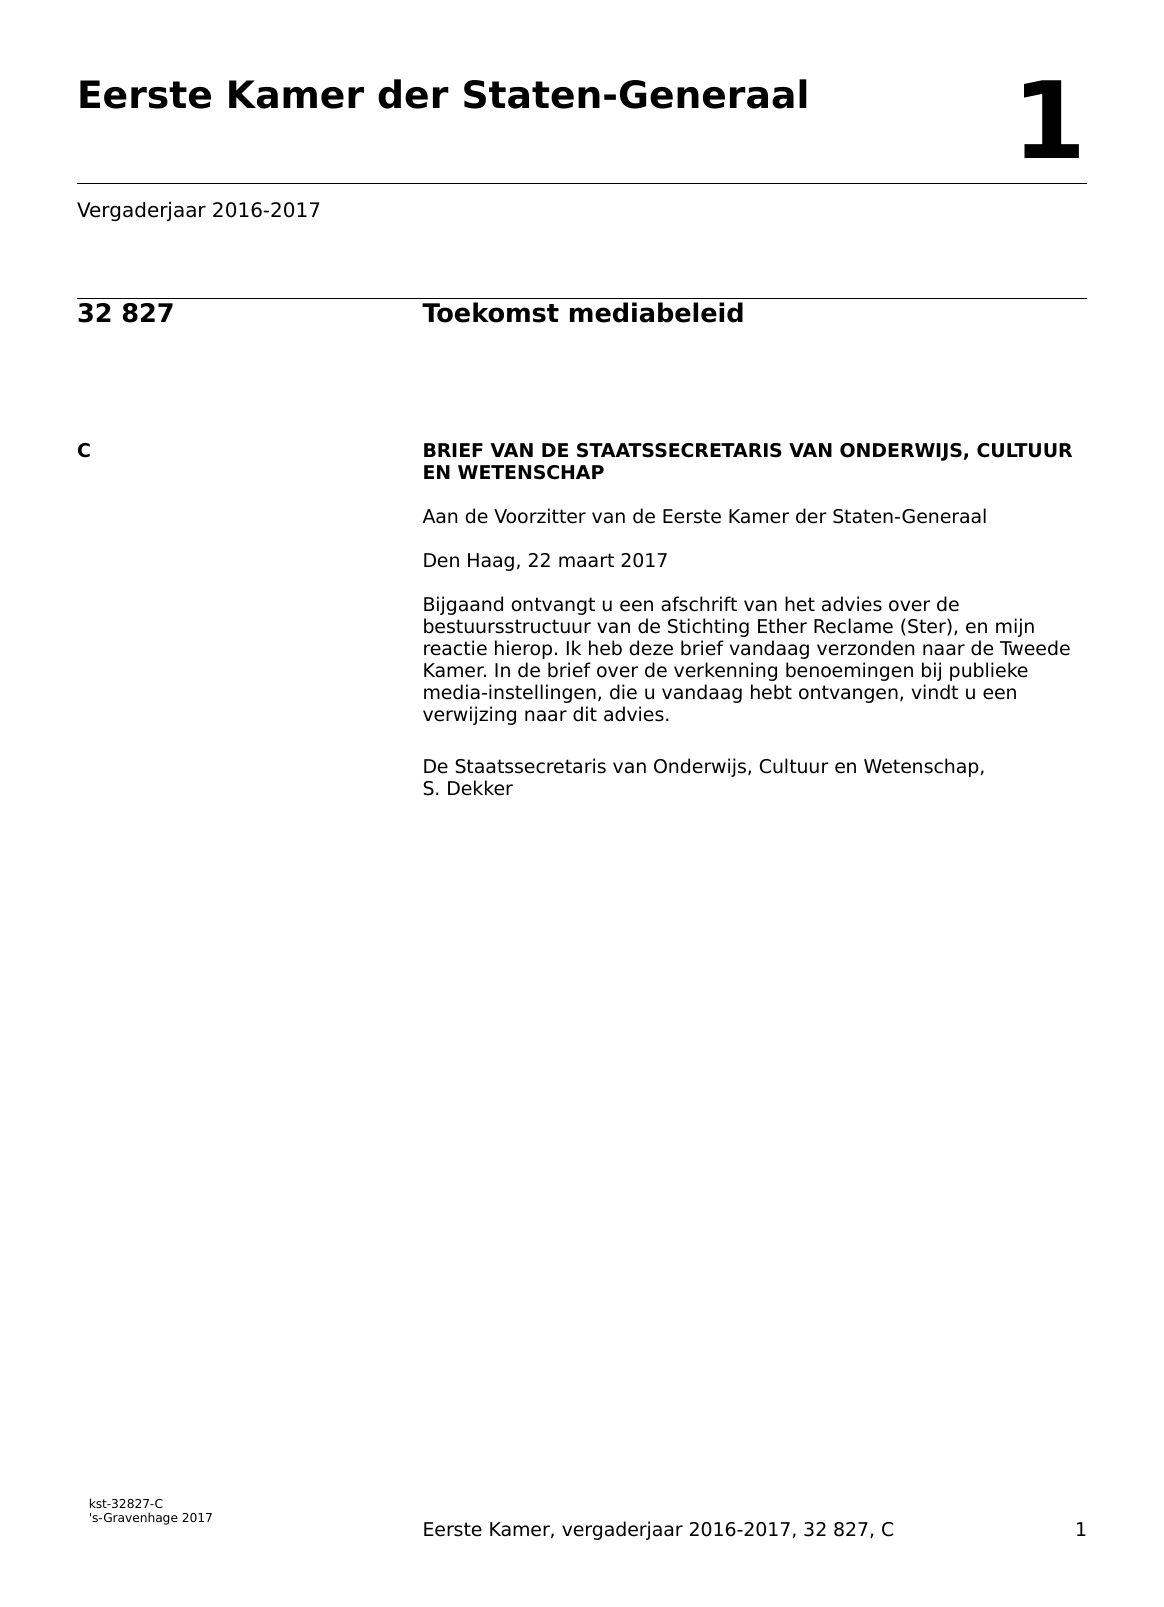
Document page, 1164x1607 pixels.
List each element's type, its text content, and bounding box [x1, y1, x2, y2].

subtitle 32 827 Toekomst mediabeleid [77, 299, 1087, 329]
text Aan de Voorzitter van de Eerste Kamer der Staten-Generaal [422, 506, 1087, 528]
text Bijgaand ontvangt u een afschrift van het advies over de bestuursstructuur van de Stichting Ether Reclame (Ster), en mijn reactie hierop. Ik heb deze brief vandaag verzonden naar de Tweede Kamer. In de brief over de verkenning benoemingen bij publieke media-instellingen, die u vandaag hebt ontvangen, vindt u een verwijzing naar dit advies. [422, 594, 1087, 726]
text Den Haag, 22 maart 2017 [422, 550, 1087, 572]
subtitle C BRIEF VAN DE STAATSSECRETARIS VAN ONDERWIJS, CULTUUR EN WETENSCHAP [77, 440, 1087, 484]
text 's-Gravenhage 2017 [88, 1511, 323, 1525]
text De Staatssecretaris van Onderwijs, Cultuur en Wetenschap, S. Dekker [422, 756, 1087, 800]
text kst-32827-C [88, 1497, 323, 1511]
table_header 1 [886, 59, 1087, 183]
table_header Eerste Kamer der Staten-Generaal [77, 59, 886, 183]
table_cell Vergaderjaar 2016-2017 [77, 184, 1087, 298]
